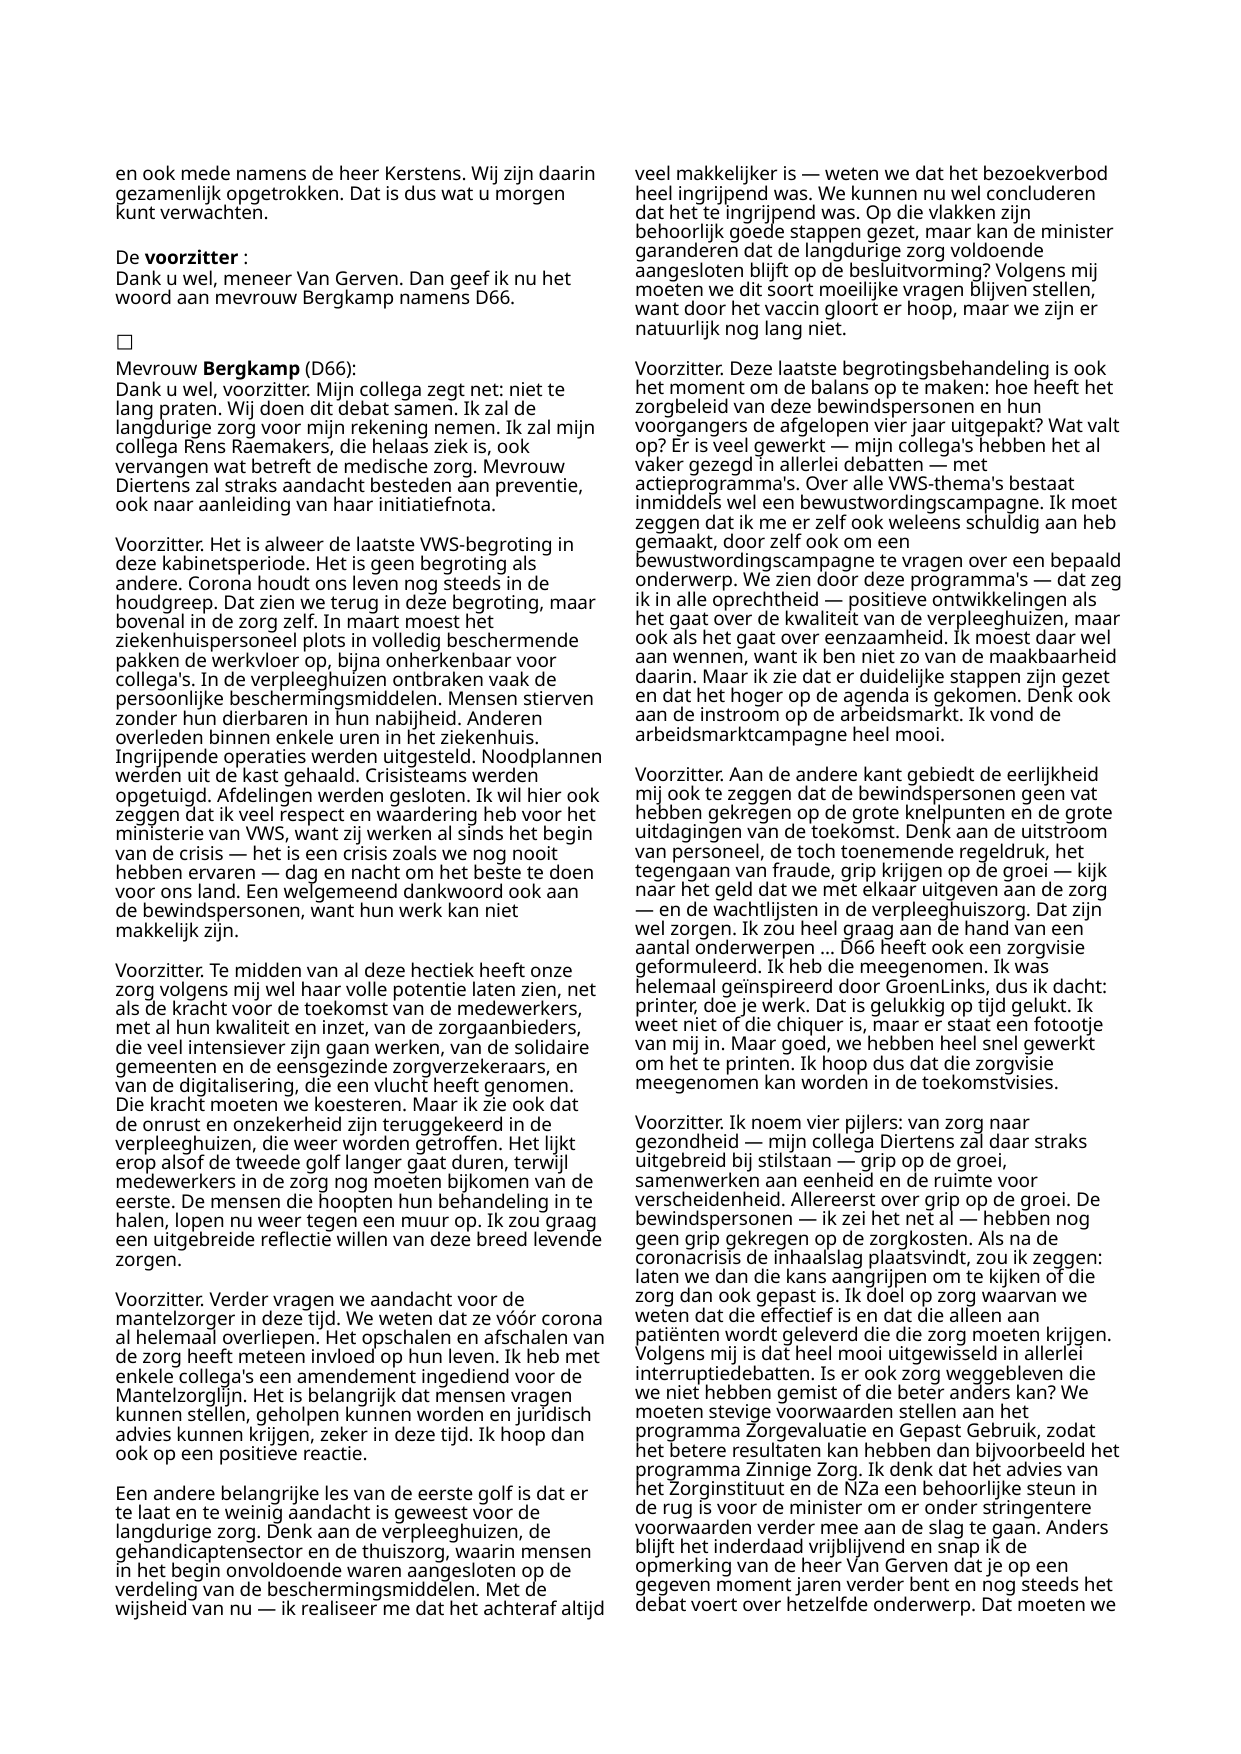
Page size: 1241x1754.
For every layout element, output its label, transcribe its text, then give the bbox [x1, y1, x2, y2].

text veel makkelijker is — weten we dat het bezoekverbod heel ingrijpend was. We kunnen nu wel concluderen dat het te ingrijpend was. Op die vlakken zijn behoorlijk goede stappen gezet, maar kan de minister garanderen dat de langdurige zorg voldoende aangesloten blijft op de besluitvorming? Volgens mij moeten we dit soort moeilijke vragen blijven stellen, want door het vaccin gloort er hoop, maar we zijn er natuurlijk nog lang niet. [635, 165, 1125, 339]
text Voorzitter. Het is alweer de laatste VWS-begroting in deze kabinetsperiode. Het is geen begroting als andere. Corona houdt ons leven nog steeds in de houdgreep. Dat zien we terug in deze begroting, maar bovenal in de zorg zelf. In maart moest het ziekenhuispersoneel plots in volledig beschermende pakken de werkvloer op, bijna onherkenbaar voor collega's. In de verpleeghuizen ontbraken vaak de persoonlijke beschermingsmiddelen. Mensen stierven zonder hun dierbaren in hun nabijheid. Anderen overleden binnen enkele uren in het ziekenhuis. Ingrijpende operaties werden uitgesteld. Noodplannen werden uit de kast gehaald. Crisisteams werden opgetuigd. Afdelingen werden gesloten. Ik wil hier ook zeggen dat ik veel respect en waardering heb voor het ministerie van VWS, want zij werken al sinds het begin van de crisis — het is een crisis zoals we nog nooit hebben ervaren — dag en nacht om het beste te doen voor ons land. Een welgemeend dankwoord ook aan de bewindspersonen, want hun werk kan niet makkelijk zijn. [115, 536, 605, 941]
text Voorzitter. Ik noem vier pijlers: van zorg naar gezondheid — mijn collega Diertens zal daar straks uitgebreid bij stilstaan — grip op de groei, samenwerken aan eenheid en de ruimte voor verscheidenheid. Allereerst over grip op de groei. De bewindspersonen — ik zei het net al — hebben nog geen grip gekregen op de zorgkosten. Als na de coronacrisis de inhaalslag plaatsvindt, zou ik zeggen: laten we dan die kans aangrijpen om te kijken of die zorg dan ook gepast is. Ik doel op zorg waarvan we weten dat die effectief is en dat die alleen aan patiënten wordt geleverd die die zorg moeten krijgen. Volgens mij is dat heel mooi uitgewisseld in allerlei interruptiedebatten. Is er ook zorg weggebleven die we niet hebben gemist of die beter anders kan? We moeten stevige voorwaarden stellen aan het programma Zorgevaluatie en Gepast Gebruik, zodat het betere resultaten kan hebben dan bijvoorbeeld het programma Zinnige Zorg. Ik denk dat het advies van het Zorginstituut en de NZa een behoorlijke steun in de rug is voor de minister om er onder stringentere voorwaarden verder mee aan de slag te gaan. Anders blijft het inderdaad vrijblijvend en snap ik de opmerking van de heer Van Gerven dat je op een gegeven moment jaren verder bent en nog steeds het debat voert over hetzelfde onderwerp. Dat moeten we [635, 1114, 1125, 1615]
text Een andere belangrijke les van de eerste golf is dat er te laat en te weinig aandacht is geweest voor de langdurige zorg. Denk aan de verpleeghuizen, de gehandicaptensector en de thuiszorg, waarin mensen in het begin onvoldoende waren aangesloten op de verdeling van de beschermingsmiddelen. Met de wijsheid van nu — ik realiseer me dat het achteraf altijd [115, 1485, 605, 1620]
text Voorzitter. Aan de andere kant gebiedt de eerlijkheid mij ook te zeggen dat de bewindspersonen geen vat hebben gekregen op de grote knelpunten en de grote uitdagingen van de toekomst. Denk aan de uitstroom van personeel, de toch toenemende regeldruk, het tegengaan van fraude, grip krijgen op de groei — kijk naar het geld dat we met elkaar uitgeven aan de zorg — en de wachtlijsten in de verpleeghuiszorg. Dat zijn wel zorgen. Ik zou heel graag aan de hand van een aantal onderwerpen … D66 heeft ook een zorgvisie geformuleerd. Ik heb die meegenomen. Ik was helemaal geïnspireerd door GroenLinks, dus ik dacht: printer, doe je werk. Dat is gelukkig op tijd gelukt. Ik weet niet of die chiquer is, maar er staat een fotootje van mij in. Maar goed, we hebben heel snel gewerkt om het te printen. Ik hoop dus dat die zorgvisie meegenomen kan worden in de toekomstvisies. [635, 766, 1125, 1093]
text ⬜ [115, 329, 605, 355]
text Voorzitter. Deze laatste begrotingsbehandeling is ook het moment om de balans op te maken: hoe heeft het zorgbeleid van deze bewindspersonen en hun voorgangers de afgelopen vier jaar uitgepakt? Wat valt op? Er is veel gewerkt — mijn collega's hebben het al vaker gezegd in allerlei debatten — met actieprogramma's. Over alle VWS-thema's bestaat inmiddels wel een bewustwordingscampagne. Ik moet zeggen dat ik me er zelf ook weleens schuldig aan heb gemaakt, door zelf ook om een bewustwordingscampagne te vragen over een bepaald onderwerp. We zien door deze programma's — dat zeg ik in alle oprechtheid — positieve ontwikkelingen als het gaat over de kwaliteit van de verpleeghuizen, maar ook als het gaat over eenzaamheid. Ik moest daar wel aan wennen, want ik ben niet zo van de maakbaarheid daarin. Maar ik zie dat er duidelijke stappen zijn gezet en dat het hoger op de agenda is gekomen. Denk ook aan de instroom op de arbeidsmarkt. Ik vond de arbeidsmarktcampagne heel mooi. [635, 359, 1125, 745]
text en ook mede namens de heer Kerstens. Wij zijn daarin gezamenlijk opgetrokken. Dat is dus wat u morgen kunt verwachten. [115, 165, 605, 223]
text Voorzitter. Te midden van al deze hectiek heeft onze zorg volgens mij wel haar volle potentie laten zien, net als de kracht voor de toekomst van de medewerkers, met al hun kwaliteit en inzet, van de zorgaanbieders, die veel intensiever zijn gaan werken, van de solidaire gemeenten en de eensgezinde zorgverzekeraars, en van de digitalisering, die een vlucht heeft genomen. Die kracht moeten we koesteren. Maar ik zie ook dat de onrust en onzekerheid zijn teruggekeerd in de verpleeghuizen, die weer worden getroffen. Het lijkt erop alsof de tweede golf langer gaat duren, terwijl medewerkers in de zorg nog moeten bijkomen van de eerste. De mensen die hoopten hun behandeling in te halen, lopen nu weer tegen een muur op. Ik zou graag een uitgebreide reflectie willen van deze breed levende zorgen. [115, 962, 605, 1270]
text Dank u wel, voorzitter. Mijn collega zegt net: niet te lang praten. Wij doen dit debat samen. Ik zal de langdurige zorg voor mijn rekening nemen. Ik zal mijn collega Rens Raemakers, die helaas ziek is, ook vervangen wat betreft de medische zorg. Mevrouw Diertens zal straks aandacht besteden aan preventie, ook naar aanleiding van haar initiatiefnota. [115, 381, 605, 515]
text Dank u wel, meneer Van Gerven. Dan geef ik nu het woord aan mevrouw Bergkamp namens D66. [115, 270, 605, 308]
text De voorzitter : [115, 244, 605, 270]
text Mevrouw Bergkamp (D66): [115, 355, 605, 381]
text Voorzitter. Verder vragen we aandacht voor de mantelzorger in deze tijd. We weten dat ze vóór corona al helemaal overliepen. Het opschalen en afschalen van de zorg heeft meteen invloed op hun leven. Ik heb met enkele collega's een amendement ingediend voor de Mantelzorglijn. Het is belangrijk dat mensen vragen kunnen stellen, geholpen kunnen worden en juridisch advies kunnen krijgen, zeker in deze tijd. Ik hoop dan ook op een positieve reactie. [115, 1291, 605, 1464]
